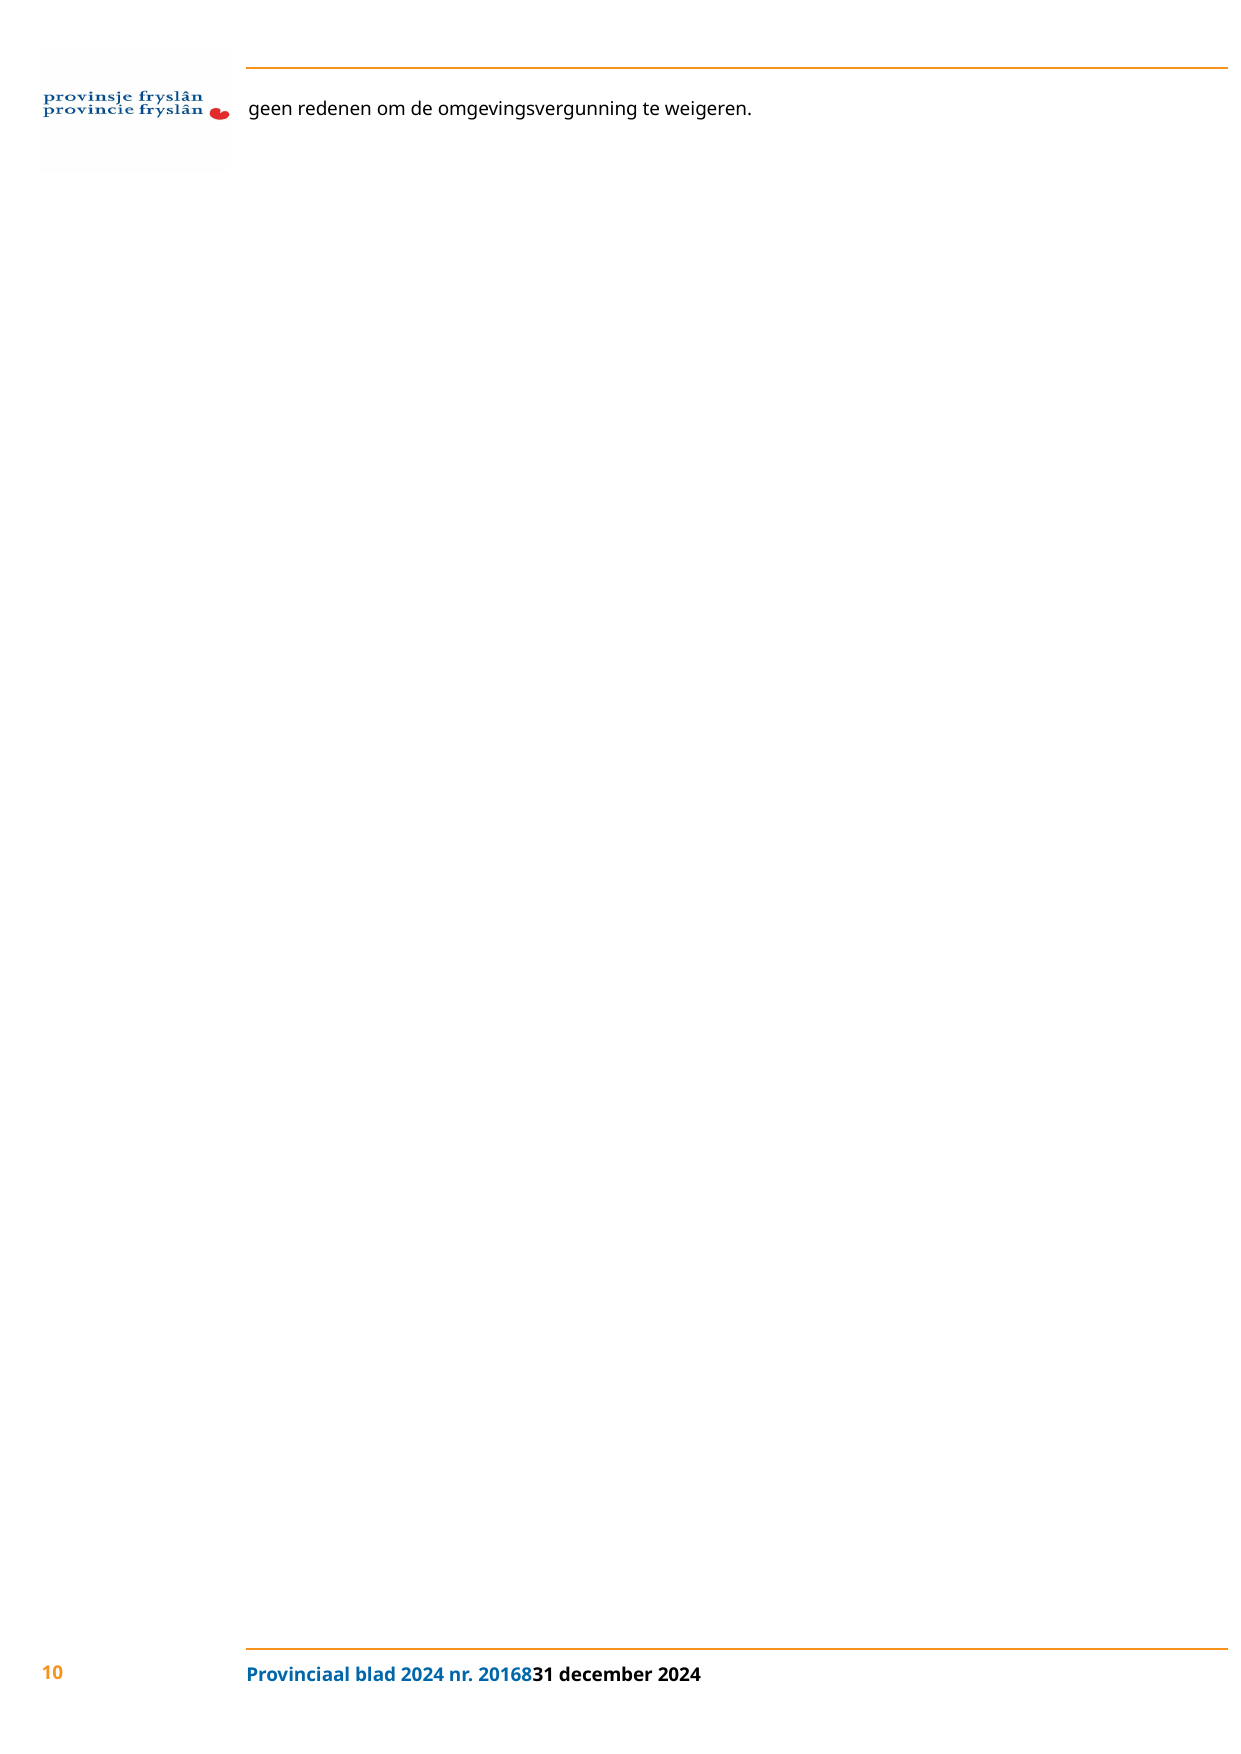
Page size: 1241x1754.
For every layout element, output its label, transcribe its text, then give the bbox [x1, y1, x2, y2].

text geen redenen om de omgevingsvergunning te weigeren. [248, 95, 1152, 121]
picture [41, 47, 231, 172]
